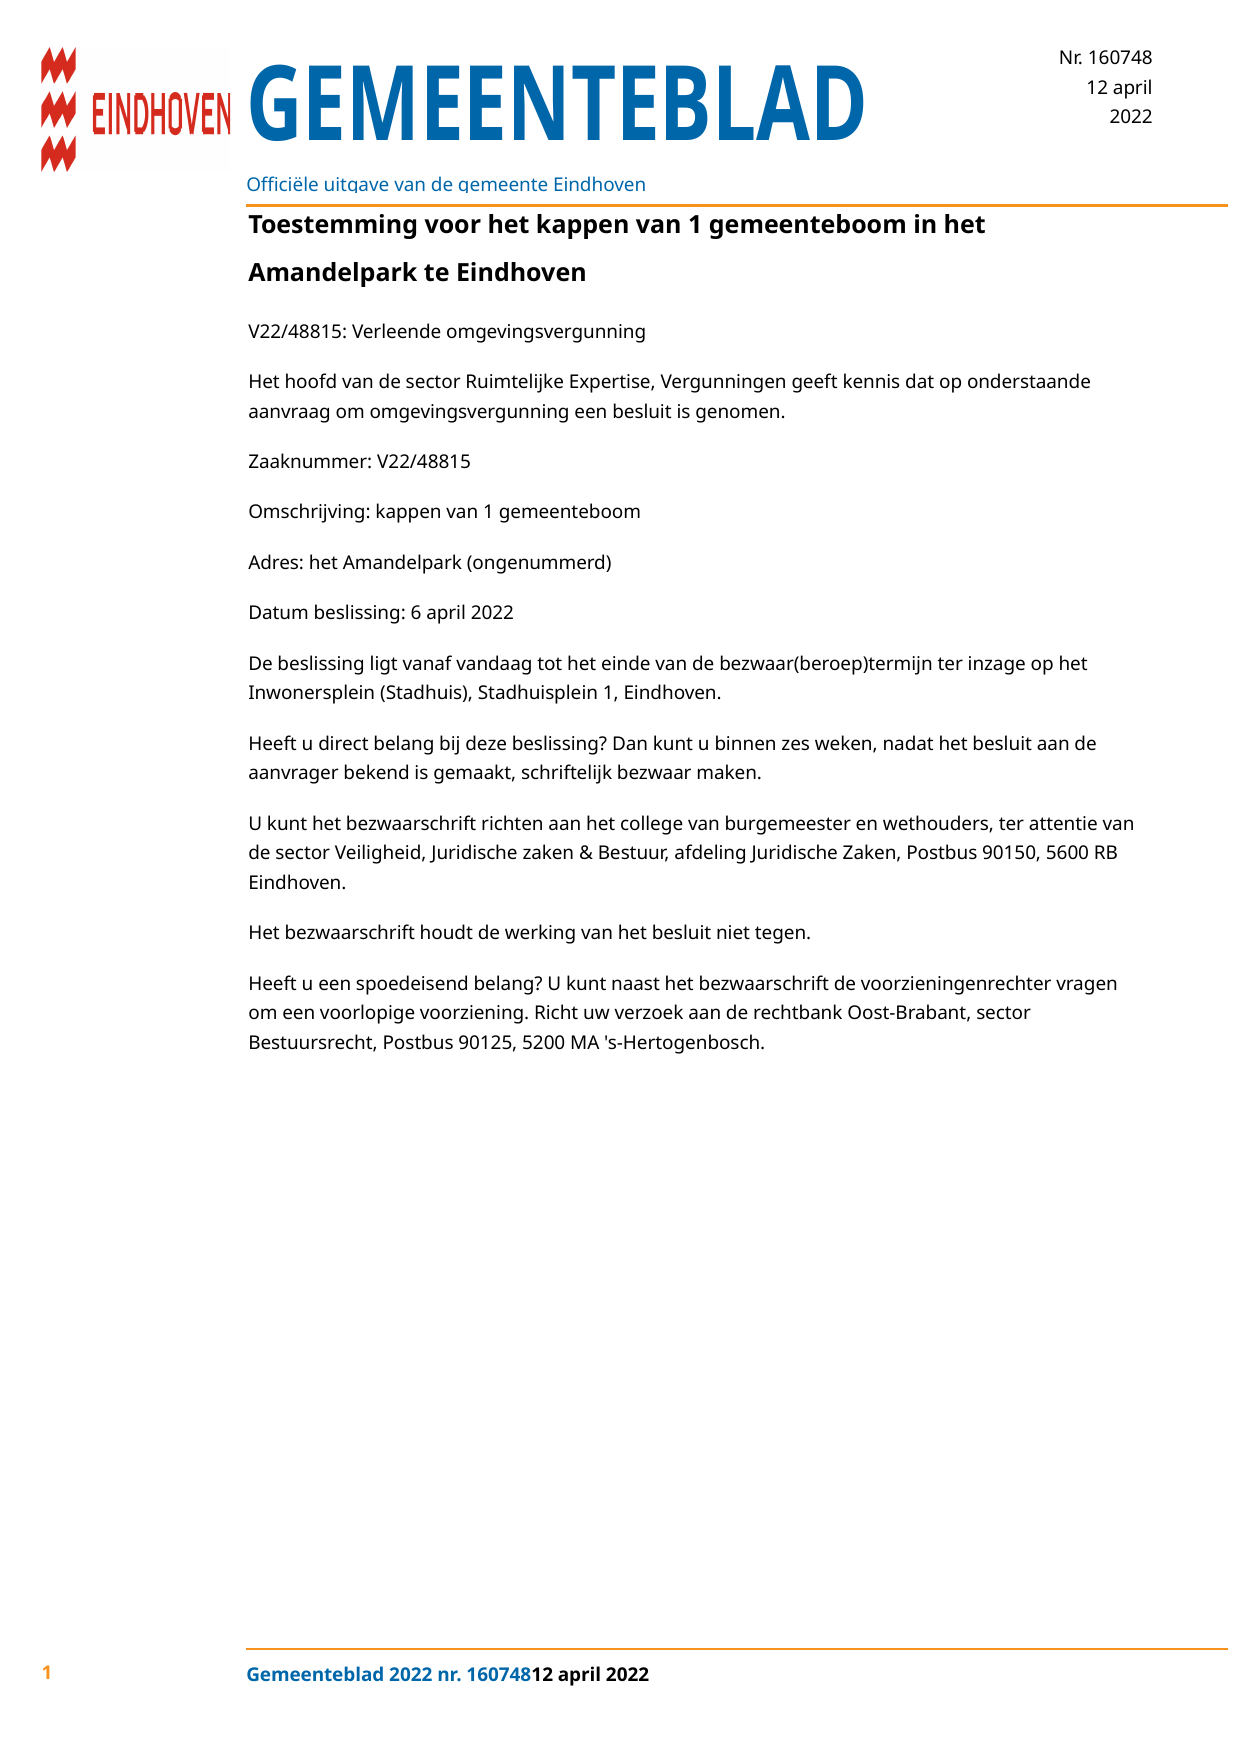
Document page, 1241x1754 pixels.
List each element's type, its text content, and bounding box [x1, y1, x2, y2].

text Adres: het Amandelpark (ongenummerd) [248, 549, 1152, 575]
text V22/48815: Verleende omgevingsvergunning [248, 318, 1152, 344]
text Datum beslissing: 6 april 2022 [248, 599, 1152, 625]
text Het bezwaarschrift houdt de werking van het besluit niet tegen. [248, 919, 1152, 945]
text Zaaknummer: V22/48815 [248, 448, 1152, 474]
text Het hoofd van de sector Ruimtelijke Expertise, Vergunningen geeft kennis dat op onderstaande aanvraag om omgevingsvergunning een besluit is genomen. [248, 368, 1152, 424]
picture [41, 47, 231, 172]
text De beslissing ligt vanaf vandaag tot het einde van de bezwaar(beroep)termijn ter inzage op het Inwonersplein (Stadhuis), Stadhuisplein 1, Eindhoven. [248, 650, 1152, 705]
text U kunt het bezwaarschrift richten aan het college van burgemeester en wethouders, ter attentie van de sector Veiligheid, Juridische zaken & Bestuur, afdeling Juridische Zaken, Postbus 90150, 5600 RB Eindhoven. [248, 810, 1152, 895]
text Omschrijving: kappen van 1 gemeenteboom [248, 499, 1152, 524]
text Toestemming voor het kappen van 1 gemeenteboom in het Amandelpark te Eindhoven [248, 207, 1152, 288]
text Heeft u een spoedeisend belang? U kunt naast het bezwaarschrift de voorzieningenrechter vragen om een voorlopige voorziening. Richt uw verzoek aan de rechtbank Oost-Brabant, sector Bestuursrecht, Postbus 90125, 5200 MA 's-Hertogenbosch. [248, 970, 1152, 1055]
text Heeft u direct belang bij deze beslissing? Dan kunt u binnen zes weken, nadat het besluit aan de aanvrager bekend is gemaakt, schriftelijk bezwaar maken. [248, 730, 1152, 785]
